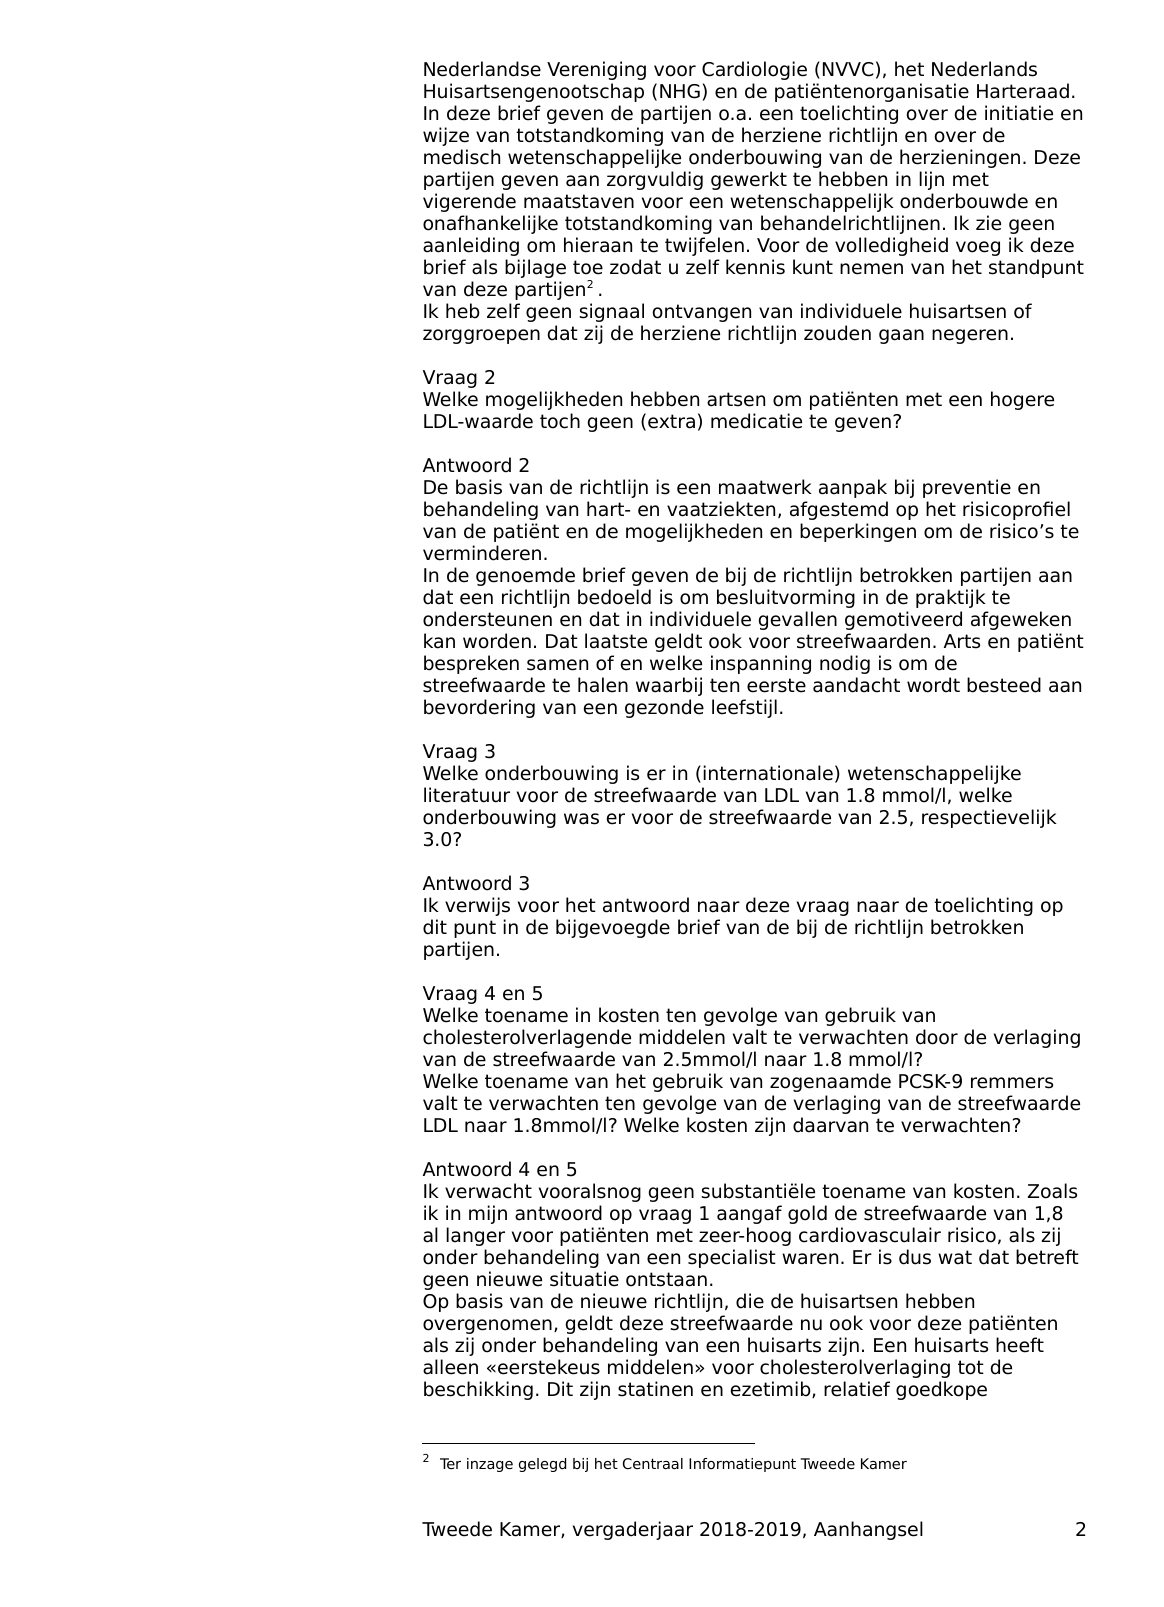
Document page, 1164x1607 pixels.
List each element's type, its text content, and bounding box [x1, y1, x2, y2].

text Ik verwijs voor het antwoord naar deze vraag naar de toelichting op dit punt in de bijgevoegde brief van de bij de richtlijn betrokken partijen. [422, 895, 1087, 961]
text Antwoord 3 [422, 873, 1087, 895]
text In de genoemde brief geven de bij de richtlijn betrokken partijen aan dat een richtlijn bedoeld is om besluitvorming in de praktijk te ondersteunen en dat in individuele gevallen gemotiveerd afgeweken kan worden. Dat laatste geldt ook voor streefwaarden. Arts en patiënt bespreken samen of en welke inspanning nodig is om de streefwaarde te halen waarbij ten eerste aandacht wordt besteed aan bevordering van een gezonde leefstijl. [422, 565, 1087, 719]
text Ter inzage gelegd bij het Centraal Informatiepunt Tweede Kamer [422, 1452, 1087, 1474]
text Antwoord 2 [422, 455, 1087, 477]
text Ik verwacht vooralsnog geen substantiële toename van kosten. Zoals ik in mijn antwoord op vraag 1 aangaf gold de streefwaarde van 1,8 al langer voor patiënten met zeer-hoog cardiovasculair risico, als zij onder behandeling van een specialist waren. Er is dus wat dat betreft geen nieuwe situatie ontstaan. [422, 1181, 1087, 1291]
text Vraag 2 [422, 367, 1087, 389]
text Ik heb zelf geen signaal ontvangen van individuele huisartsen of zorggroepen dat zij de herziene richtlijn zouden gaan negeren. [422, 301, 1087, 345]
text De basis van de richtlijn is een maatwerk aanpak bij preventie en behandeling van hart- en vaatziekten, afgestemd op het risicoprofiel van de patiënt en de mogelijkheden en beperkingen om de risico’s te verminderen. [422, 477, 1087, 565]
text Antwoord 4 en 5 [422, 1159, 1087, 1181]
text Welke toename in kosten ten gevolge van gebruik van cholesterolverlagende middelen valt te verwachten door de verlaging van de streefwaarde van 2.5mmol/l naar 1.8 mmol/l? [422, 1005, 1087, 1071]
text Welke onderbouwing is er in (internationale) wetenschappelijke literatuur voor de streefwaarde van LDL van 1.8 mmol/l, welke onderbouwing was er voor de streefwaarde van 2.5, respectievelijk 3.0? [422, 763, 1087, 851]
text Vraag 4 en 5 [422, 983, 1087, 1005]
text Welke mogelijkheden hebben artsen om patiënten met een hogere LDL-waarde toch geen (extra) medicatie te geven? [422, 389, 1087, 433]
text Nederlandse Vereniging voor Cardiologie (NVVC), het Nederlands Huisartsengenootschap (NHG) en de patiëntenorganisatie Harteraad. In deze brief geven de partijen o.a. een toelichting over de initiatie en wijze van totstandkoming van de herziene richtlijn en over de medisch wetenschappelijke onderbouwing van de herzieningen. Deze partijen geven aan zorgvuldig gewerkt te hebben in lijn met vigerende maatstaven voor een wetenschappelijk onderbouwde en onafhankelijke totstandkoming van behandelrichtlijnen. Ik zie geen aanleiding om hieraan te twijfelen. Voor de volledigheid voeg ik deze brief als bijlage toe zodat u zelf kennis kunt nemen van het standpunt van deze partijen. [422, 59, 1087, 301]
text Welke toename van het gebruik van zogenaamde PCSK-9 remmers valt te verwachten ten gevolge van de verlaging van de streefwaarde LDL naar 1.8mmol/l? Welke kosten zijn daarvan te verwachten? [422, 1071, 1087, 1137]
text Vraag 3 [422, 741, 1087, 763]
text Op basis van de nieuwe richtlijn, die de huisartsen hebben overgenomen, geldt deze streefwaarde nu ook voor deze patiënten als zij onder behandeling van een huisarts zijn. Een huisarts heeft alleen «eerstekeus middelen» voor cholesterolverlaging tot de beschikking. Dit zijn statinen en ezetimib, relatief goedkope [422, 1291, 1087, 1401]
